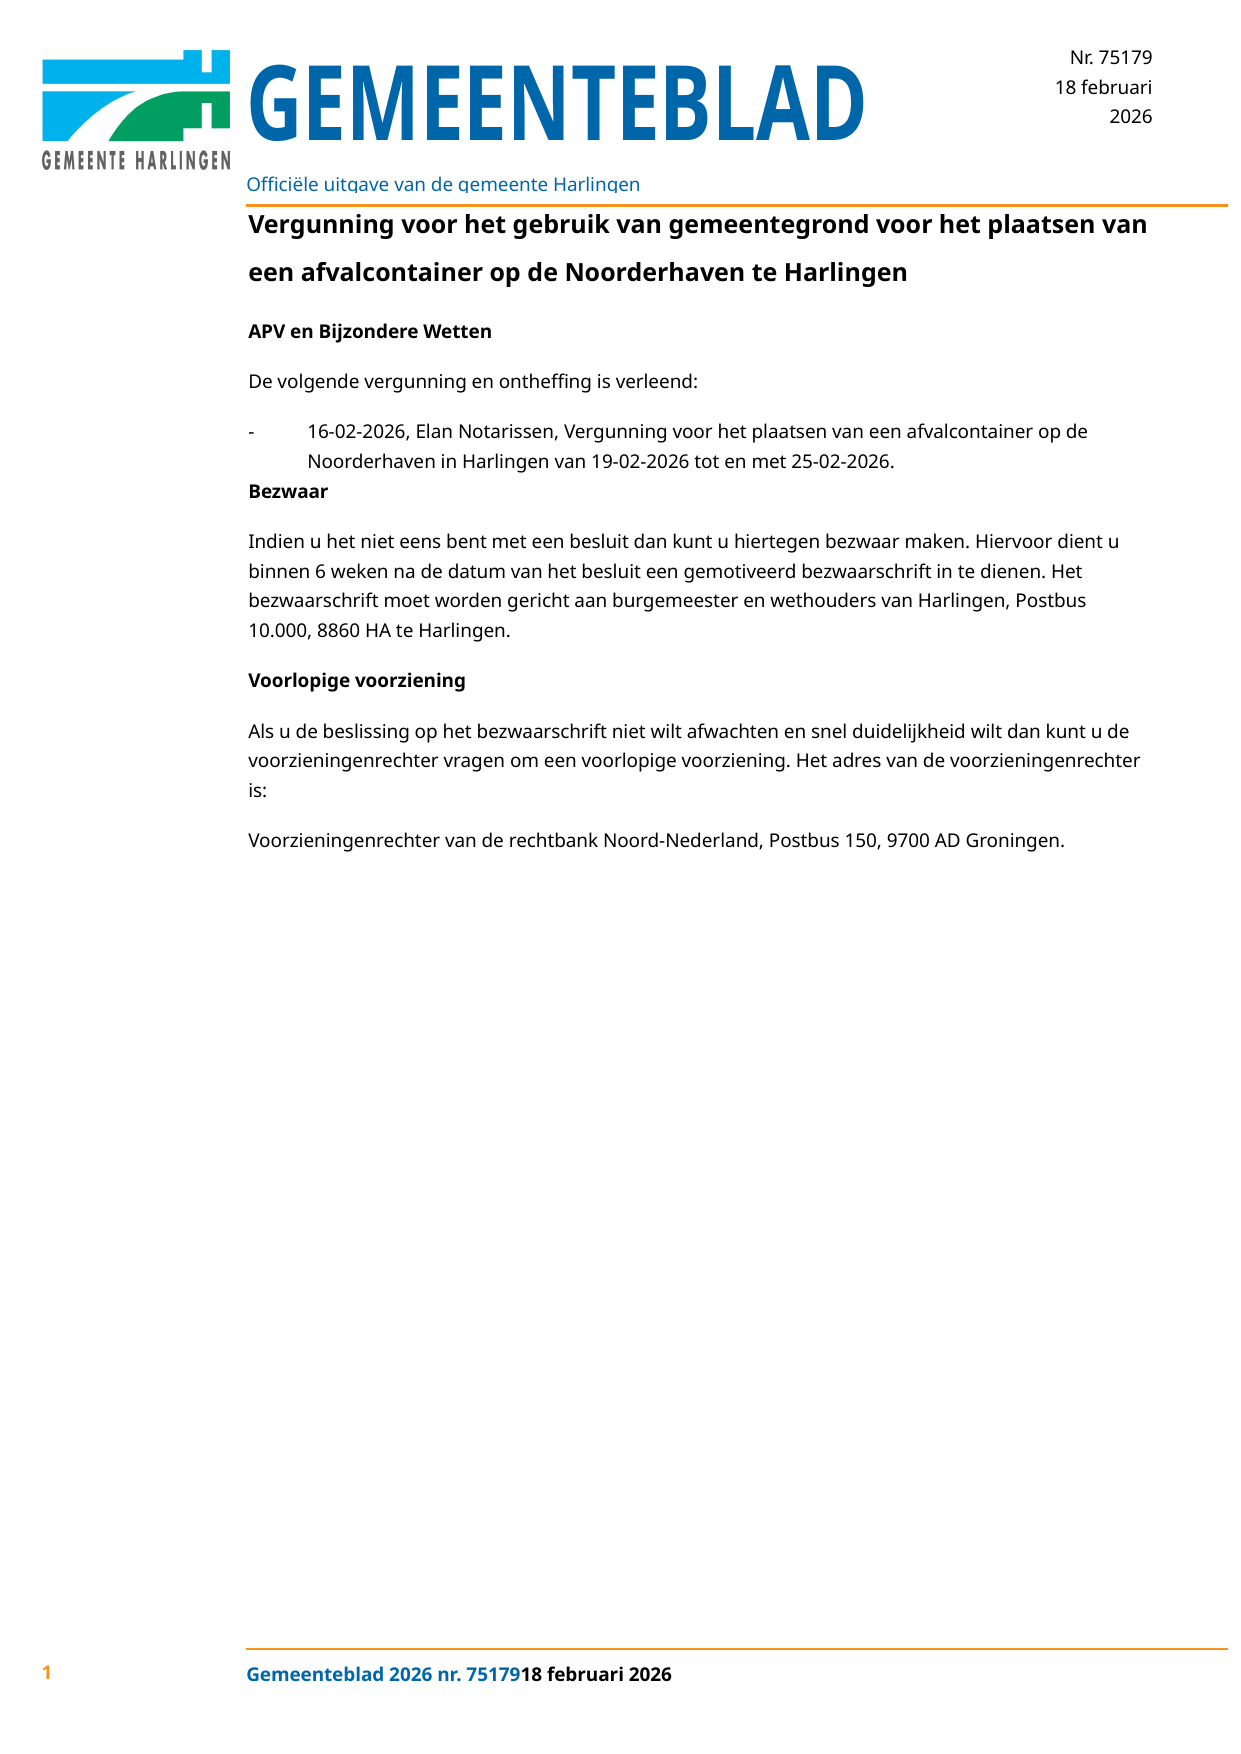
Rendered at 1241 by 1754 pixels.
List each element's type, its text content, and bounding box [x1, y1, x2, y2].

picture [41, 47, 231, 172]
text De volgende vergunning en ontheffing is verleend: [248, 368, 1152, 394]
text Voorlopige voorziening [248, 667, 1152, 693]
text Bezwaar [248, 478, 1152, 504]
text Als u de beslissing op het bezwaarschrift niet wilt afwachten en snel duidelijkheid wilt dan kunt u de voorzieningenrechter vragen om een voorlopige voorziening. Het adres van de voorzieningenrechter is: [248, 718, 1152, 803]
text Vergunning voor het gebruik van gemeentegrond voor het plaatsen van een afvalcontainer op de Noorderhaven te Harlingen [248, 207, 1152, 288]
text APV en Bijzondere Wetten [248, 318, 1152, 344]
text Indien u het niet eens bent met een besluit dan kunt u hiertegen bezwaar maken. Hiervoor dient u binnen 6 weken na de datum van het besluit een gemotiveerd bezwaarschrift in te dienen. Het bezwaarschrift moet worden gericht aan burgemeester en wethouders van Harlingen, Postbus 10.000, 8860 HA te Harlingen. [248, 528, 1152, 643]
text Voorzieningenrechter van de rechtbank Noord-Nederland, Postbus 150, 9700 AD Groningen. [248, 827, 1152, 853]
list 16-02-2026, Elan Notarissen, Vergunning voor het plaatsen van een afvalcontainer op de Noorderhaven in Harlingen van 19-02-2026 tot en met 25-02-2026. [248, 419, 1152, 474]
